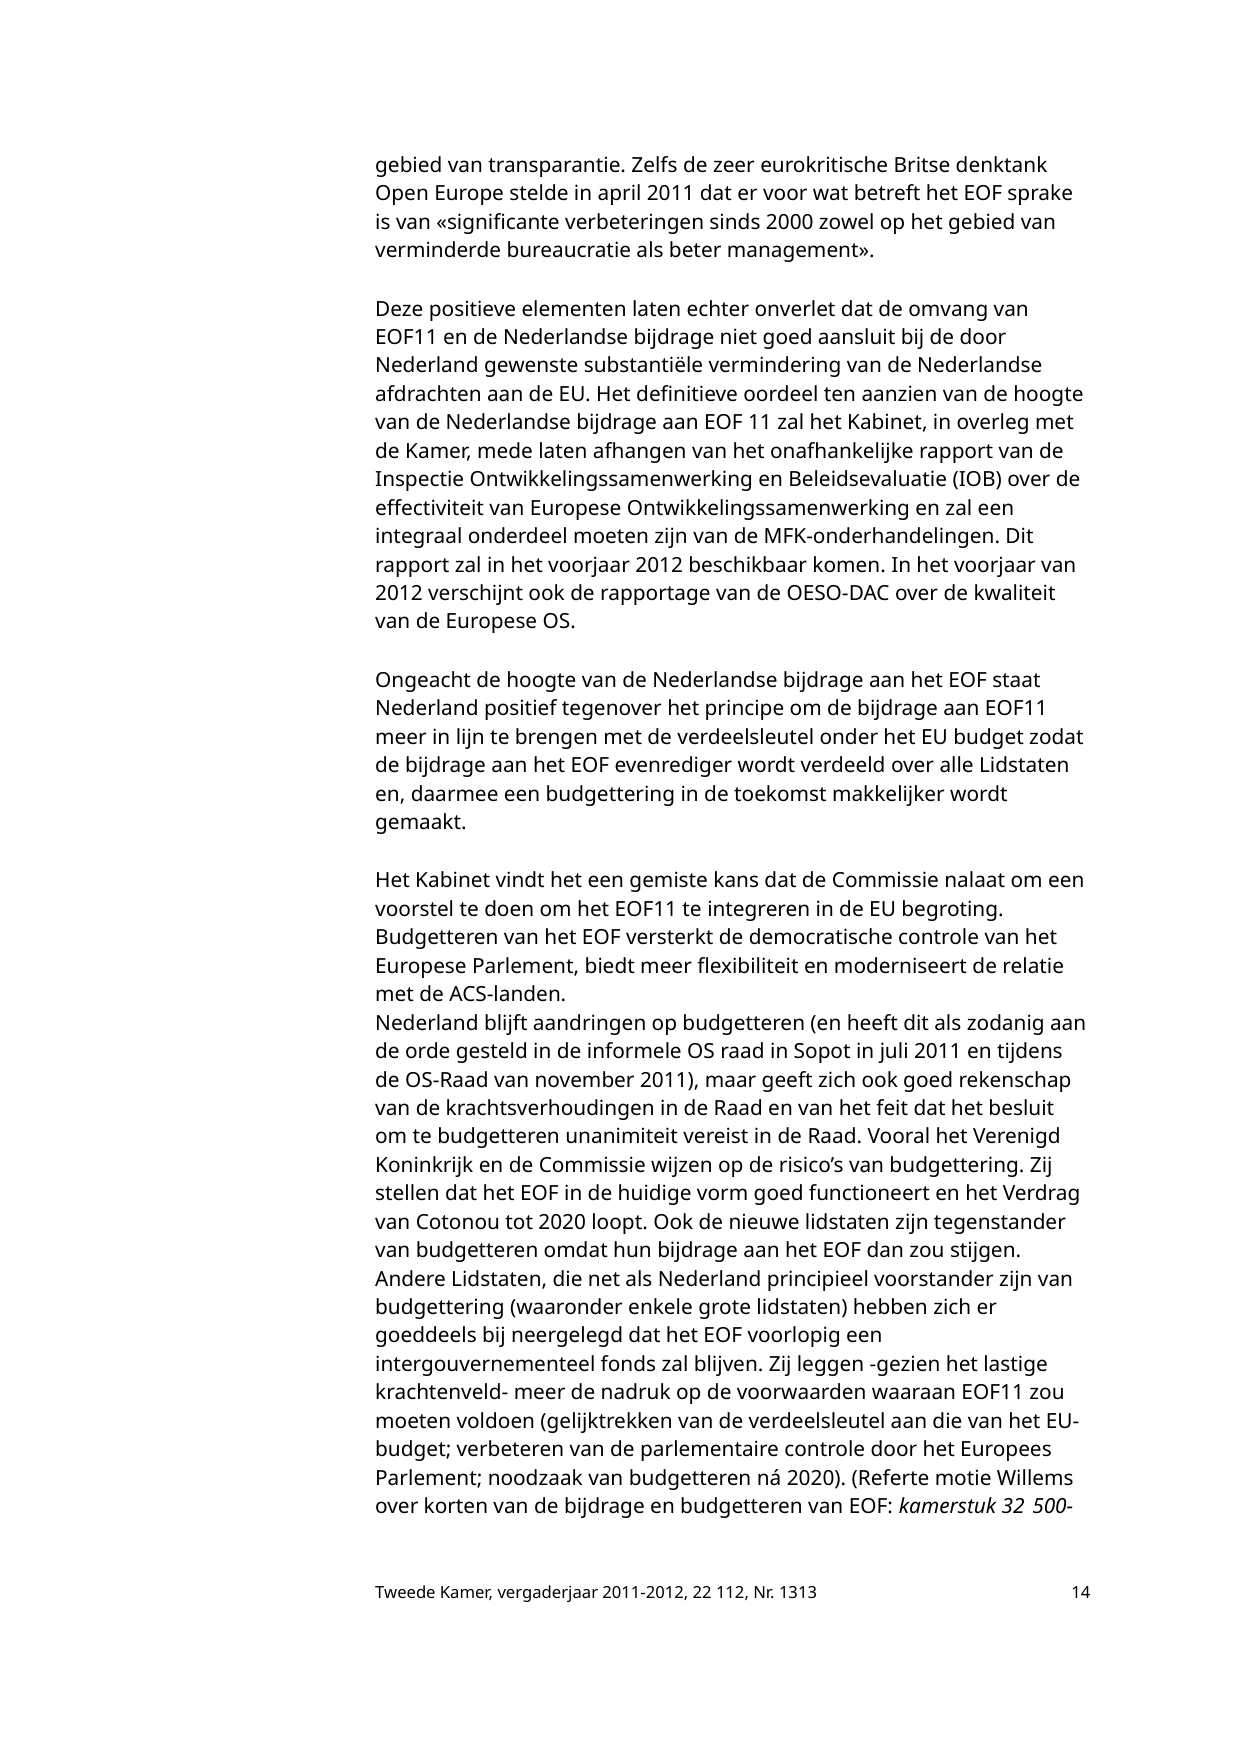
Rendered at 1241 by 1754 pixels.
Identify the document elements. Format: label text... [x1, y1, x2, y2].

text Andere Lidstaten, die net als Nederland principieel voorstander zijn van budgettering (waaronder enkele grote lidstaten) hebben zich er goeddeels bij neergelegd dat het EOF voorlopig een intergouvernementeel fonds zal blijven. Zij leggen -gezien het lastige krachtenveld- meer de nadruk op de voorwaarden waaraan EOF11 zou moeten voldoen (gelijktrekken van de verdeelsleutel aan die van het EU-budget; verbeteren van de parlementaire controle door het Europees Parlement; noodzaak van budgetteren ná 2020). (Referte motie Willems over korten van de bijdrage en budgetteren van EOF: kamerstuk 32 500- [375, 1264, 1090, 1520]
text Het Kabinet vindt het een gemiste kans dat de Commissie nalaat om een voorstel te doen om het EOF11 te integreren in de EU begroting. Budgetteren van het EOF versterkt de democratische controle van het Europese Parlement, biedt meer flexibiliteit en moderniseert de relatie met de ACS-landen. [375, 866, 1090, 1008]
text Ongeacht de hoogte van de Nederlandse bijdrage aan het EOF staat Nederland positief tegenover het principe om de bijdrage aan EOF11 meer in lijn te brengen met de verdeelsleutel onder het EU budget zodat de bijdrage aan het EOF evenrediger wordt verdeeld over alle Lidstaten en, daarmee een budgettering in de toekomst makkelijker wordt gemaakt. [375, 665, 1090, 836]
text Deze positieve elementen laten echter onverlet dat de omvang van EOF11 en de Nederlandse bijdrage niet goed aansluit bij de door Nederland gewenste substantiële vermindering van de Nederlandse afdrachten aan de EU. Het definitieve oordeel ten aanzien van de hoogte van de Nederlandse bijdrage aan EOF 11 zal het Kabinet, in overleg met de Kamer, mede laten afhangen van het onafhankelijke rapport van de Inspectie Ontwikkelingssamenwerking en Beleidsevaluatie (IOB) over de effectiviteit van Europese Ontwikkelingssamenwerking en zal een integraal onderdeel moeten zijn van de MFK-onderhandelingen. Dit rapport zal in het voorjaar 2012 beschikbaar komen. In het voorjaar van 2012 verschijnt ook de rapportage van de OESO-DAC over de kwaliteit van de Europese OS. [375, 294, 1090, 635]
text Nederland blijft aandringen op budgetteren (en heeft dit als zodanig aan de orde gesteld in de informele OS raad in Sopot in juli 2011 en tijdens de OS-Raad van november 2011), maar geeft zich ook goed rekenschap van de krachtsverhoudingen in de Raad en van het feit dat het besluit om te budgetteren unanimiteit vereist in de Raad. Vooral het Verenigd Koninkrijk en de Commissie wijzen op de risico’s van budgettering. Zij stellen dat het EOF in de huidige vorm goed functioneert en het Verdrag van Cotonou tot 2020 loopt. Ook de nieuwe lidstaten zijn tegenstander van budgetteren omdat hun bijdrage aan het EOF dan zou stijgen. [375, 1008, 1090, 1264]
text gebied van transparantie. Zelfs de zeer eurokritische Britse denktank Open Europe stelde in april 2011 dat er voor wat betreft het EOF sprake is van «significante verbeteringen sinds 2000 zowel op het gebied van verminderde bureaucratie als beter management». [375, 150, 1090, 264]
